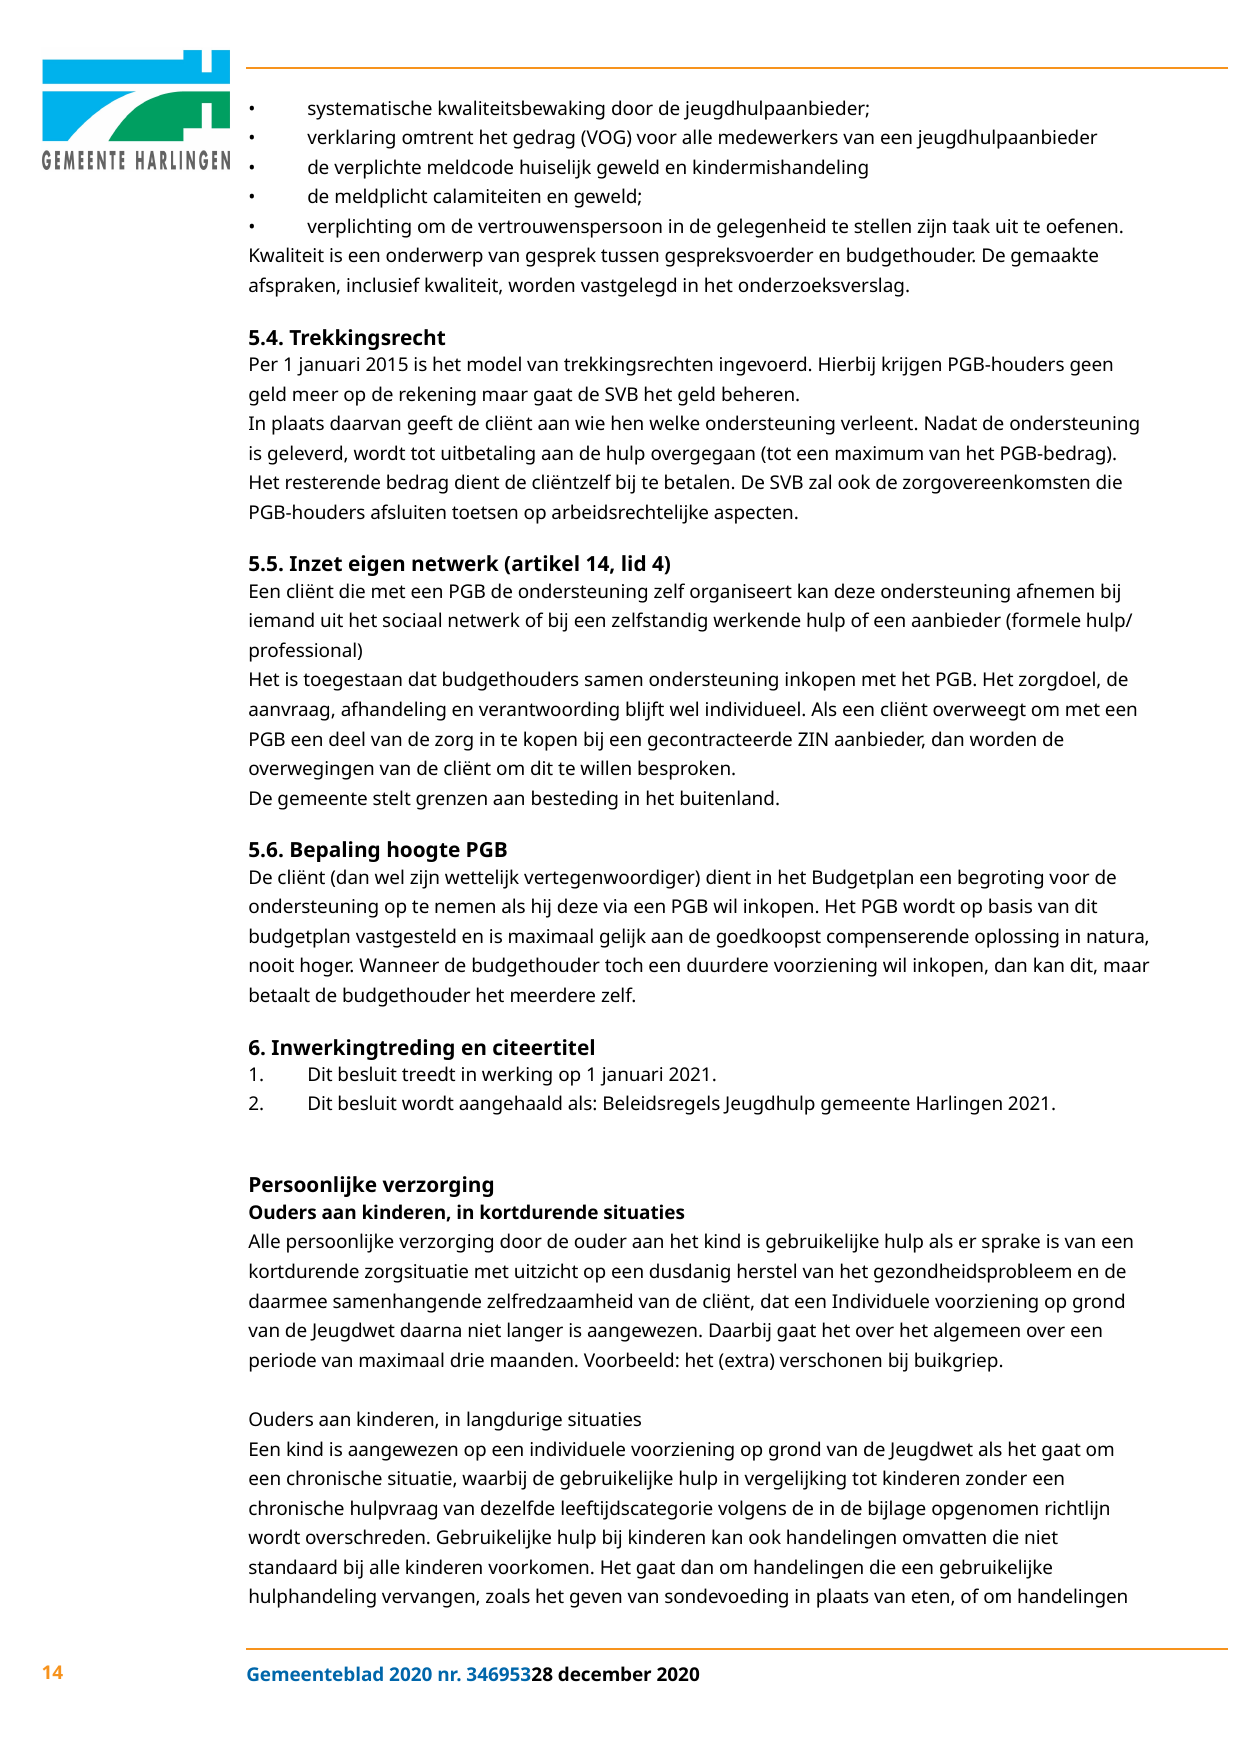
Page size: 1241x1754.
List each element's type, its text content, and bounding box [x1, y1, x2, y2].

text 6. Inwerkingtreding en citeertitel [248, 1033, 1152, 1061]
text Een kind is aangewezen op een individuele voorziening op grond van de Jeugdwet als het gaat om een chronische situatie, waarbij de gebruikelijke hulp in vergelijking tot kinderen zonder een chronische hulpvraag van dezelfde leeftijdscategorie volgens de in de bijlage opgenomen richtlijn wordt overschreden. Gebruikelijke hulp bij kinderen kan ook handelingen omvatten die niet standaard bij alle kinderen voorkomen. Het gaat dan om handelingen die een gebruikelijke hulphandeling vervangen, zoals het geven van sondevoeding in plaats van eten, of om handelingen [248, 1436, 1152, 1609]
picture [41, 47, 231, 172]
text Een cliënt die met een PGB de ondersteuning zelf organiseert kan deze ondersteuning afnemen bij iemand uit het sociaal netwerk of bij een zelfstandig werkende hulp of een aanbieder (formele hulp/ professional) [248, 578, 1152, 663]
list de meldplicht calamiteiten en geweld; [248, 183, 1152, 209]
text 5.4. Trekkingsrecht [248, 323, 1152, 351]
text 5.6. Bepaling hoogte PGB [248, 835, 1152, 864]
text Persoonlijke verzorging [248, 1171, 1152, 1199]
list systematische kwaliteitsbewaking door de jeugdhulpaanbieder; [248, 95, 1152, 121]
list Dit besluit treedt in werking op 1 januari 2021. [248, 1061, 1152, 1087]
list Dit besluit wordt aangehaald als: Beleidsregels Jeugdhulp gemeente Harlingen 2021. [248, 1091, 1152, 1116]
text Alle persoonlijke verzorging door de ouder aan het kind is gebruikelijke hulp als er sprake is van een kortdurende zorgsituatie met uitzicht op een dusdanig herstel van het gezondheidsprobleem en de daarmee samenhangende zelfredzaamheid van de cliënt, dat een Individuele voorziening op grond van de Jeugdwet daarna niet langer is aangewezen. Daarbij gaat het over het algemeen over een periode van maximaal drie maanden. Voorbeeld: het (extra) verschonen bij buikgriep. [248, 1229, 1152, 1373]
text Kwaliteit is een onderwerp van gesprek tussen gespreksvoerder en budgethouder. De gemaakte afspraken, inclusief kwaliteit, worden vastgelegd in het onderzoeksverslag. [248, 243, 1152, 298]
text 5.5. Inzet eigen netwerk (artikel 14, lid 4) [248, 549, 1152, 578]
text Het is toegestaan dat budgethouders samen ondersteuning inkopen met het PGB. Het zorgdoel, de aanvraag, afhandeling en verantwoording blijft wel individueel. Als een cliënt overweegt om met een PGB een deel van de zorg in te kopen bij een gecontracteerde ZIN aanbieder, dan worden de overwegingen van de cliënt om dit te willen besproken. [248, 667, 1152, 781]
text Ouders aan kinderen, in langdurige situaties [248, 1406, 1152, 1432]
list verplichting om de vertrouwenspersoon in de gelegenheid te stellen zijn taak uit te oefenen. [248, 213, 1152, 239]
text Per 1 januari 2015 is het model van trekkingsrechten ingevoerd. Hierbij krijgen PGB-houders geen geld meer op de rekening maar gaat de SVB het geld beheren. [248, 351, 1152, 406]
list verklaring omtrent het gedrag (VOG) voor alle medewerkers van een jeugdhulpaanbieder [248, 124, 1152, 150]
text De cliënt (dan wel zijn wettelijk vertegenwoordiger) dient in het Budgetplan een begroting voor de ondersteuning op te nemen als hij deze via een PGB wil inkopen. Het PGB wordt op basis van dit budgetplan vastgesteld en is maximaal gelijk aan de goedkoopst compenserende oplossing in natura, nooit hoger. Wanneer de budgethouder toch een duurdere voorziening wil inkopen, dan kan dit, maar betaalt de budgethouder het meerdere zelf. [248, 864, 1152, 1008]
text Ouders aan kinderen, in kortdurende situaties [248, 1199, 1152, 1225]
text De gemeente stelt grenzen aan besteding in het buitenland. [248, 785, 1152, 811]
list de verplichte meldcode huiselijk geweld en kindermishandeling [248, 154, 1152, 180]
text In plaats daarvan geeft de cliënt aan wie hen welke ondersteuning verleent. Nadat de ondersteuning is geleverd, wordt tot uitbetaling aan de hulp overgegaan (tot een maximum van het PGB-bedrag). Het resterende bedrag dient de cliëntzelf bij te betalen. De SVB zal ook de zorgovereenkomsten die PGB-houders afsluiten toetsen op arbeidsrechtelijke aspecten. [248, 410, 1152, 525]
